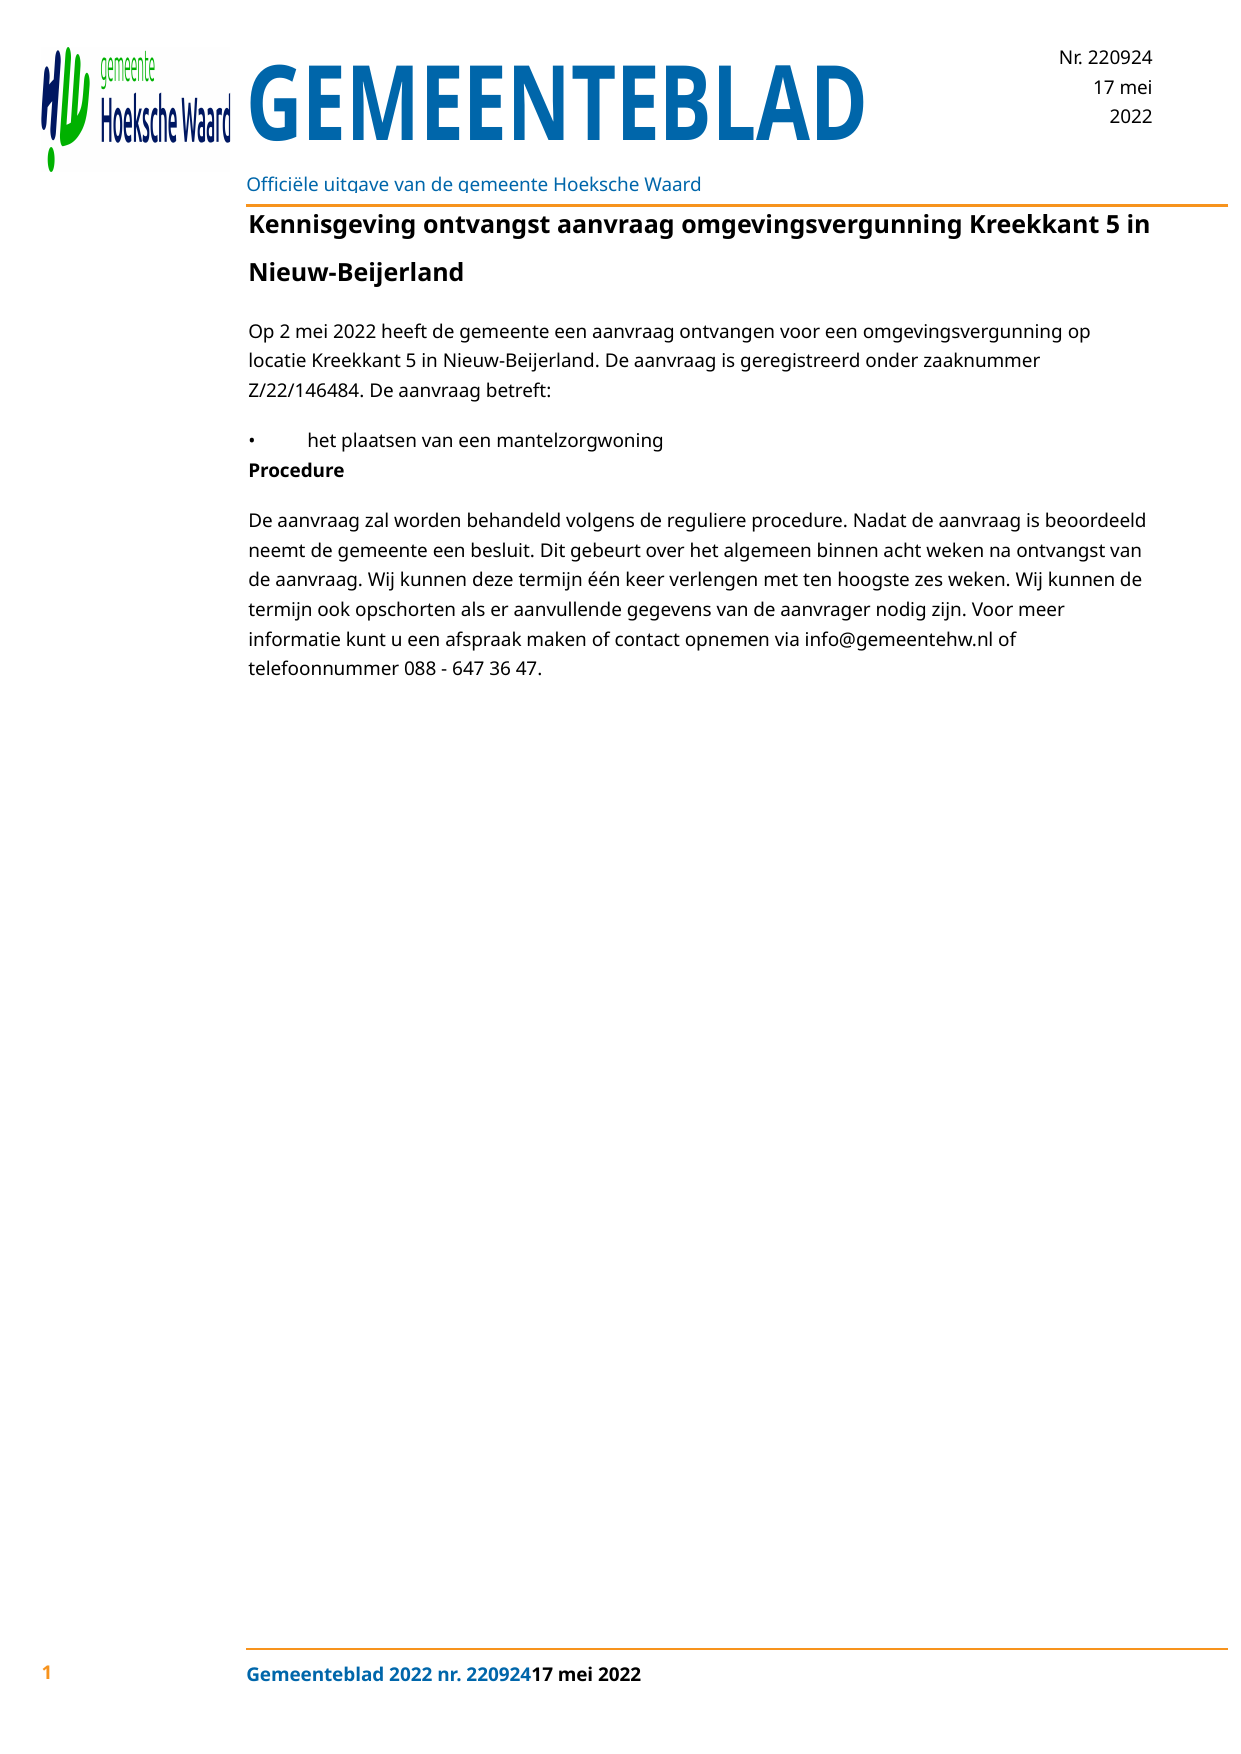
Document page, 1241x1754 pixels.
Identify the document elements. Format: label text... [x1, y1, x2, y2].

picture [41, 47, 231, 172]
text Kennisgeving ontvangst aanvraag omgevingsvergunning Kreekkant 5 in Nieuw-Beijerland [248, 207, 1152, 288]
text Procedure [248, 457, 1152, 483]
text De aanvraag zal worden behandeld volgens de reguliere procedure. Nadat de aanvraag is beoordeeld neemt de gemeente een besluit. Dit gebeurt over het algemeen binnen acht weken na ontvangst van de aanvraag. Wij kunnen deze termijn één keer verlengen met ten hoogste zes weken. Wij kunnen de termijn ook opschorten als er aanvullende gegevens van de aanvrager nodig zijn. Voor meer informatie kunt u een afspraak maken of contact opnemen via info@gemeentehw.nl of telefoonnummer 088 - 647 36 47. [248, 507, 1152, 681]
list het plaatsen van een mantelzorgwoning [248, 427, 1152, 453]
text Op 2 mei 2022 heeft de gemeente een aanvraag ontvangen voor een omgevingsvergunning op locatie Kreekkant 5 in Nieuw-Beijerland. De aanvraag is geregistreerd onder zaaknummer Z/22/146484. De aanvraag betreft: [248, 318, 1152, 403]
